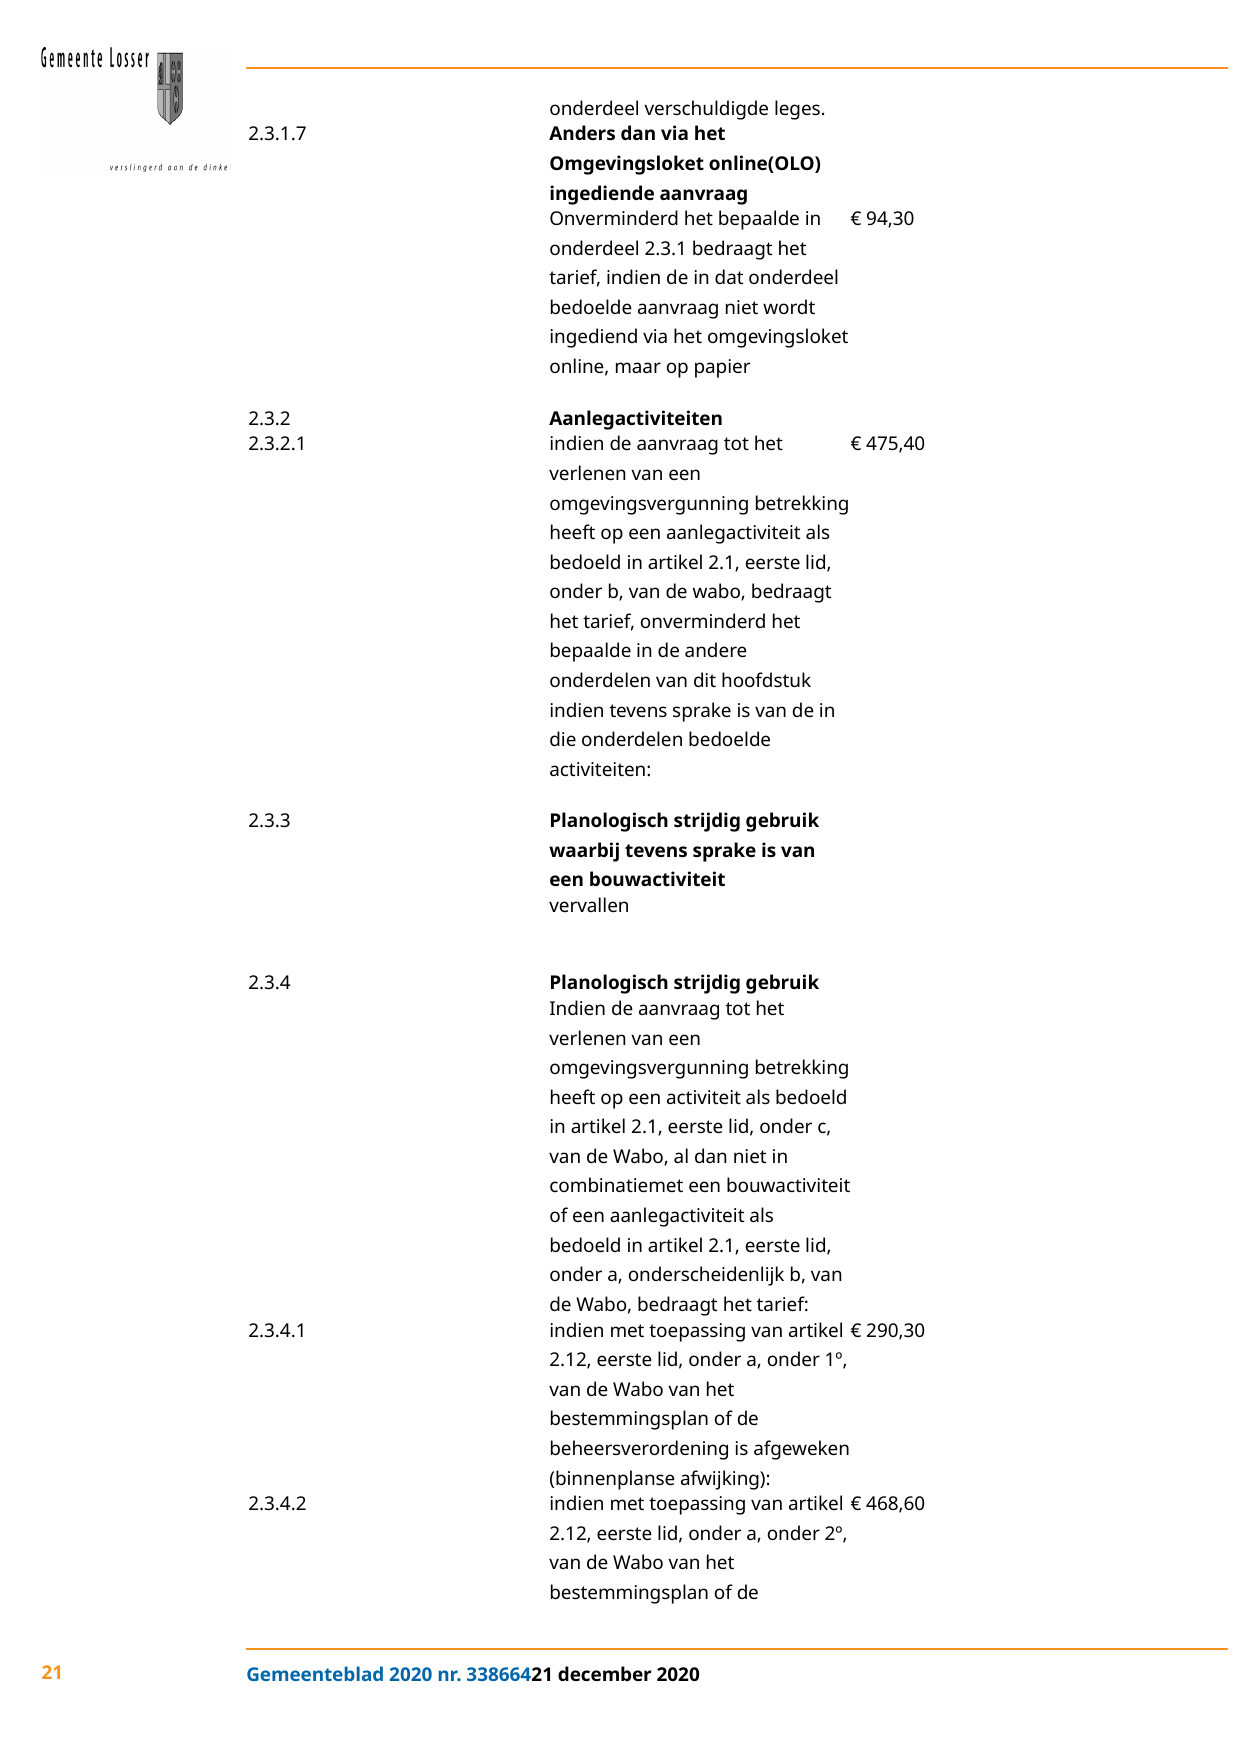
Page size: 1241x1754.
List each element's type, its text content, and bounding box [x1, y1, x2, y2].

table_cell 2.3.3 [248, 808, 549, 892]
table_cell vervallen [549, 892, 850, 918]
table_cell 2.3.4 [248, 970, 549, 995]
table_cell [850, 379, 1152, 405]
table_cell 2.3.2 [248, 405, 549, 431]
table_cell € 468,60 [850, 1490, 1152, 1605]
table_cell 2.3.2.1 [248, 431, 549, 782]
table_cell Planologisch strijdig gebruik [549, 970, 850, 995]
table_cell [850, 944, 1152, 969]
table_cell [850, 95, 1152, 121]
table_cell € 290,30 [850, 1317, 1152, 1490]
table_cell Aanlegactiviteiten [549, 405, 850, 431]
table_cell Onverminderd het bepaalde in onderdeel 2.3.1 bedraagt het tarief, indien de in dat onderdeel bedoelde aanvraag niet wordt ingediend via het omgevingsloket online, maar op papier [549, 205, 850, 379]
table_cell [850, 970, 1152, 995]
table_cell [248, 95, 549, 121]
table_cell [248, 892, 549, 918]
table_cell Anders dan via het Omgevingsloket online(OLO) ingediende aanvraag [549, 121, 850, 205]
table_cell [850, 121, 1152, 205]
table_cell [248, 944, 549, 969]
table_cell Planologisch strijdig gebruik waarbij tevens sprake is van een bouwactiviteit [549, 808, 850, 892]
table_cell [549, 918, 850, 944]
picture [41, 47, 231, 172]
table_cell 2.3.4.1 [248, 1317, 549, 1490]
table_cell [850, 995, 1152, 1317]
table_cell [248, 205, 549, 379]
table_cell [248, 782, 549, 807]
table_cell indien met toepassing van artikel 2.12, eerste lid, onder a, onder 2º, van de Wabo van het bestemmingsplan of de [549, 1490, 850, 1605]
table_cell € 475,40 [850, 431, 1152, 782]
table_cell Indien de aanvraag tot het verlenen van een omgevingsvergunning betrekking heeft op een activiteit als bedoeld in artikel 2.1, eerste lid, onder c, van de Wabo, al dan niet in combinatiemet een bouwactiviteit of een aanlegactiviteit als bedoeld in artikel 2.1, eerste lid, onder a, onderscheidenlijk b, van de Wabo, bedraagt het tarief: [549, 995, 850, 1317]
table_cell indien met toepassing van artikel 2.12, eerste lid, onder a, onder 1º, van de Wabo van het bestemmingsplan of de beheersverordening is afgeweken (binnenplanse afwijking): [549, 1317, 850, 1490]
table_cell [248, 918, 549, 944]
table_cell onderdeel verschuldigde leges. [549, 95, 850, 121]
table_cell 2.3.1.7 [248, 121, 549, 205]
table_cell [549, 782, 850, 807]
table_cell [850, 405, 1152, 431]
table_cell [248, 379, 549, 405]
table_cell [850, 918, 1152, 944]
table_cell indien de aanvraag tot het verlenen van een omgevingsvergunning betrekking heeft op een aanlegactiviteit als bedoeld in artikel 2.1, eerste lid, onder b, van de wabo, bedraagt het tarief, onverminderd het bepaalde in de andere onderdelen van dit hoofdstuk indien tevens sprake is van de in die onderdelen bedoelde activiteiten: [549, 431, 850, 782]
table_cell [549, 379, 850, 405]
table_cell [248, 995, 549, 1317]
table_cell [850, 892, 1152, 918]
table_cell [549, 944, 850, 969]
table_cell [850, 808, 1152, 892]
table_cell [850, 782, 1152, 807]
table_cell 2.3.4.2 [248, 1490, 549, 1605]
table_cell € 94,30 [850, 205, 1152, 379]
